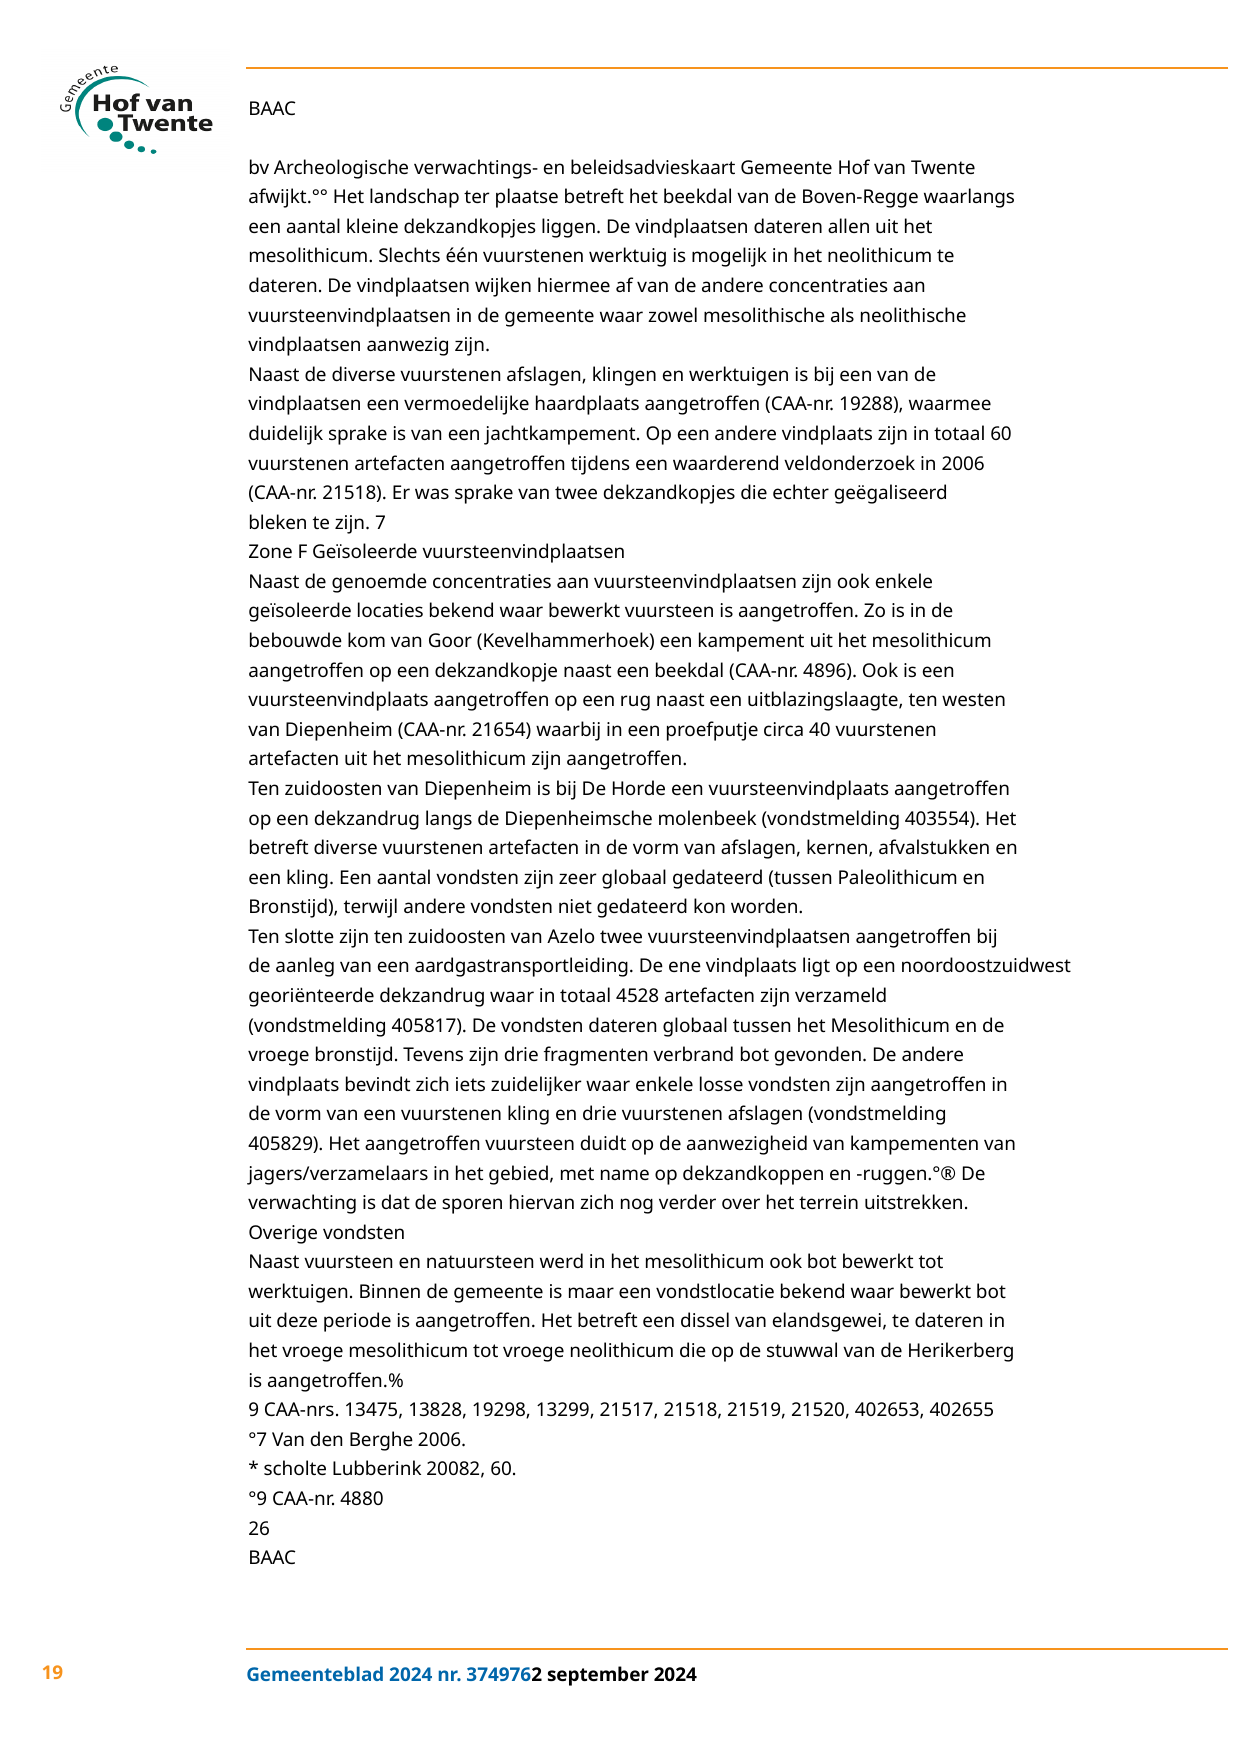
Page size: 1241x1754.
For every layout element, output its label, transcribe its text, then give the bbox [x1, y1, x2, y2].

text afwijkt.°° Het landschap ter plaatse betreft het beekdal van de Boven-Regge waarlangs [248, 183, 1152, 209]
text vindplaatsen een vermoedelijke haardplaats aangetroffen (CAA-nr. 19288), waarmee [248, 391, 1152, 416]
text vindplaatsen aanwezig zijn. [248, 331, 1152, 357]
text de aanleg van een aardgastransportleiding. De ene vindplaats ligt op een noordoostzuidwest georiënteerde dekzandrug waar in totaal 4528 artefacten zijn verzameld [248, 953, 1152, 1008]
text verwachting is dat de sporen hiervan zich nog verder over het terrein uitstrekken. [248, 1189, 1152, 1215]
text 9 CAA-nrs. 13475, 13828, 19298, 13299, 21517, 21518, 21519, 21520, 402653, 402655 [248, 1396, 1152, 1422]
text mesolithicum. Slechts één vuurstenen werktuig is mogelijk in het neolithicum te [248, 243, 1152, 268]
text Zone F Geïsoleerde vuursteenvindplaatsen [248, 538, 1152, 564]
text * scholte Lubberink 20082, 60. [248, 1456, 1152, 1481]
text °7 Van den Berghe 2006. [248, 1426, 1152, 1452]
text het vroege mesolithicum tot vroege neolithicum die op de stuwwal van de Herikerberg [248, 1337, 1152, 1363]
text bebouwde kom van Goor (Kevelhammerhoek) een kampement uit het mesolithicum [248, 627, 1152, 653]
text Naast vuursteen en natuursteen werd in het mesolithicum ook bot bewerkt tot [248, 1248, 1152, 1274]
text 26 [248, 1515, 1152, 1541]
text vroege bronstijd. Tevens zijn drie fragmenten verbrand bot gevonden. De andere [248, 1041, 1152, 1067]
text vuursteenvindplaatsen in de gemeente waar zowel mesolithische als neolithische [248, 302, 1152, 328]
text een aantal kleine dekzandkopjes liggen. De vindplaatsen dateren allen uit het [248, 213, 1152, 239]
text Bronstijd), terwijl andere vondsten niet gedateerd kon worden. [248, 893, 1152, 919]
text bleken te zijn. 7 [248, 509, 1152, 535]
text vuursteenvindplaats aangetroffen op een rug naast een uitblazingslaagte, ten westen [248, 686, 1152, 712]
text op een dekzandrug langs de Diepenheimsche molenbeek (vondstmelding 403554). Het [248, 805, 1152, 831]
text BAAC [248, 1544, 1152, 1570]
text Ten slotte zijn ten zuidoosten van Azelo twee vuursteenvindplaatsen aangetroffen bij [248, 923, 1152, 949]
text Overige vondsten [248, 1219, 1152, 1245]
text betreft diverse vuurstenen artefacten in de vorm van afslagen, kernen, afvalstukken en [248, 834, 1152, 860]
text vuurstenen artefacten aangetroffen tijdens een waarderend veldonderzoek in 2006 [248, 450, 1152, 476]
text een kling. Een aantal vondsten zijn zeer globaal gedateerd (tussen Paleolithicum en [248, 864, 1152, 890]
text (vondstmelding 405817). De vondsten dateren globaal tussen het Mesolithicum en de [248, 1012, 1152, 1038]
text Naast de genoemde concentraties aan vuursteenvindplaatsen zijn ook enkele [248, 568, 1152, 594]
text werktuigen. Binnen de gemeente is maar een vondstlocatie bekend waar bewerkt bot [248, 1278, 1152, 1304]
text jagers/verzamelaars in het gebied, met name op dekzandkoppen en -ruggen.°® De [248, 1160, 1152, 1186]
text (CAA-nr. 21518). Er was sprake van twee dekzandkopjes die echter geëgaliseerd [248, 479, 1152, 505]
text uit deze periode is aangetroffen. Het betreft een dissel van elandsgewei, te dateren in [248, 1308, 1152, 1333]
text is aangetroffen.% [248, 1367, 1152, 1393]
text bv Archeologische verwachtings- en beleidsadvieskaart Gemeente Hof van Twente [248, 154, 1152, 180]
picture [41, 47, 231, 172]
text van Diepenheim (CAA-nr. 21654) waarbij in een proefputje circa 40 vuurstenen [248, 716, 1152, 742]
text Ten zuidoosten van Diepenheim is bij De Horde een vuursteenvindplaats aangetroffen [248, 775, 1152, 801]
text de vorm van een vuurstenen kling en drie vuurstenen afslagen (vondstmelding [248, 1101, 1152, 1126]
text 405829). Het aangetroffen vuursteen duidt op de aanwezigheid van kampementen van [248, 1130, 1152, 1156]
text °9 CAA-nr. 4880 [248, 1485, 1152, 1511]
text vindplaats bevindt zich iets zuidelijker waar enkele losse vondsten zijn aangetroffen in [248, 1071, 1152, 1097]
text geïsoleerde locaties bekend waar bewerkt vuursteen is aangetroffen. Zo is in de [248, 598, 1152, 623]
text aangetroffen op een dekzandkopje naast een beekdal (CAA-nr. 4896). Ook is een [248, 657, 1152, 683]
text BAAC [248, 95, 1152, 121]
text dateren. De vindplaatsen wijken hiermee af van de andere concentraties aan [248, 272, 1152, 298]
text duidelijk sprake is van een jachtkampement. Op een andere vindplaats zijn in totaal 60 [248, 420, 1152, 446]
text artefacten uit het mesolithicum zijn aangetroffen. [248, 746, 1152, 771]
text Naast de diverse vuurstenen afslagen, klingen en werktuigen is bij een van de [248, 361, 1152, 387]
